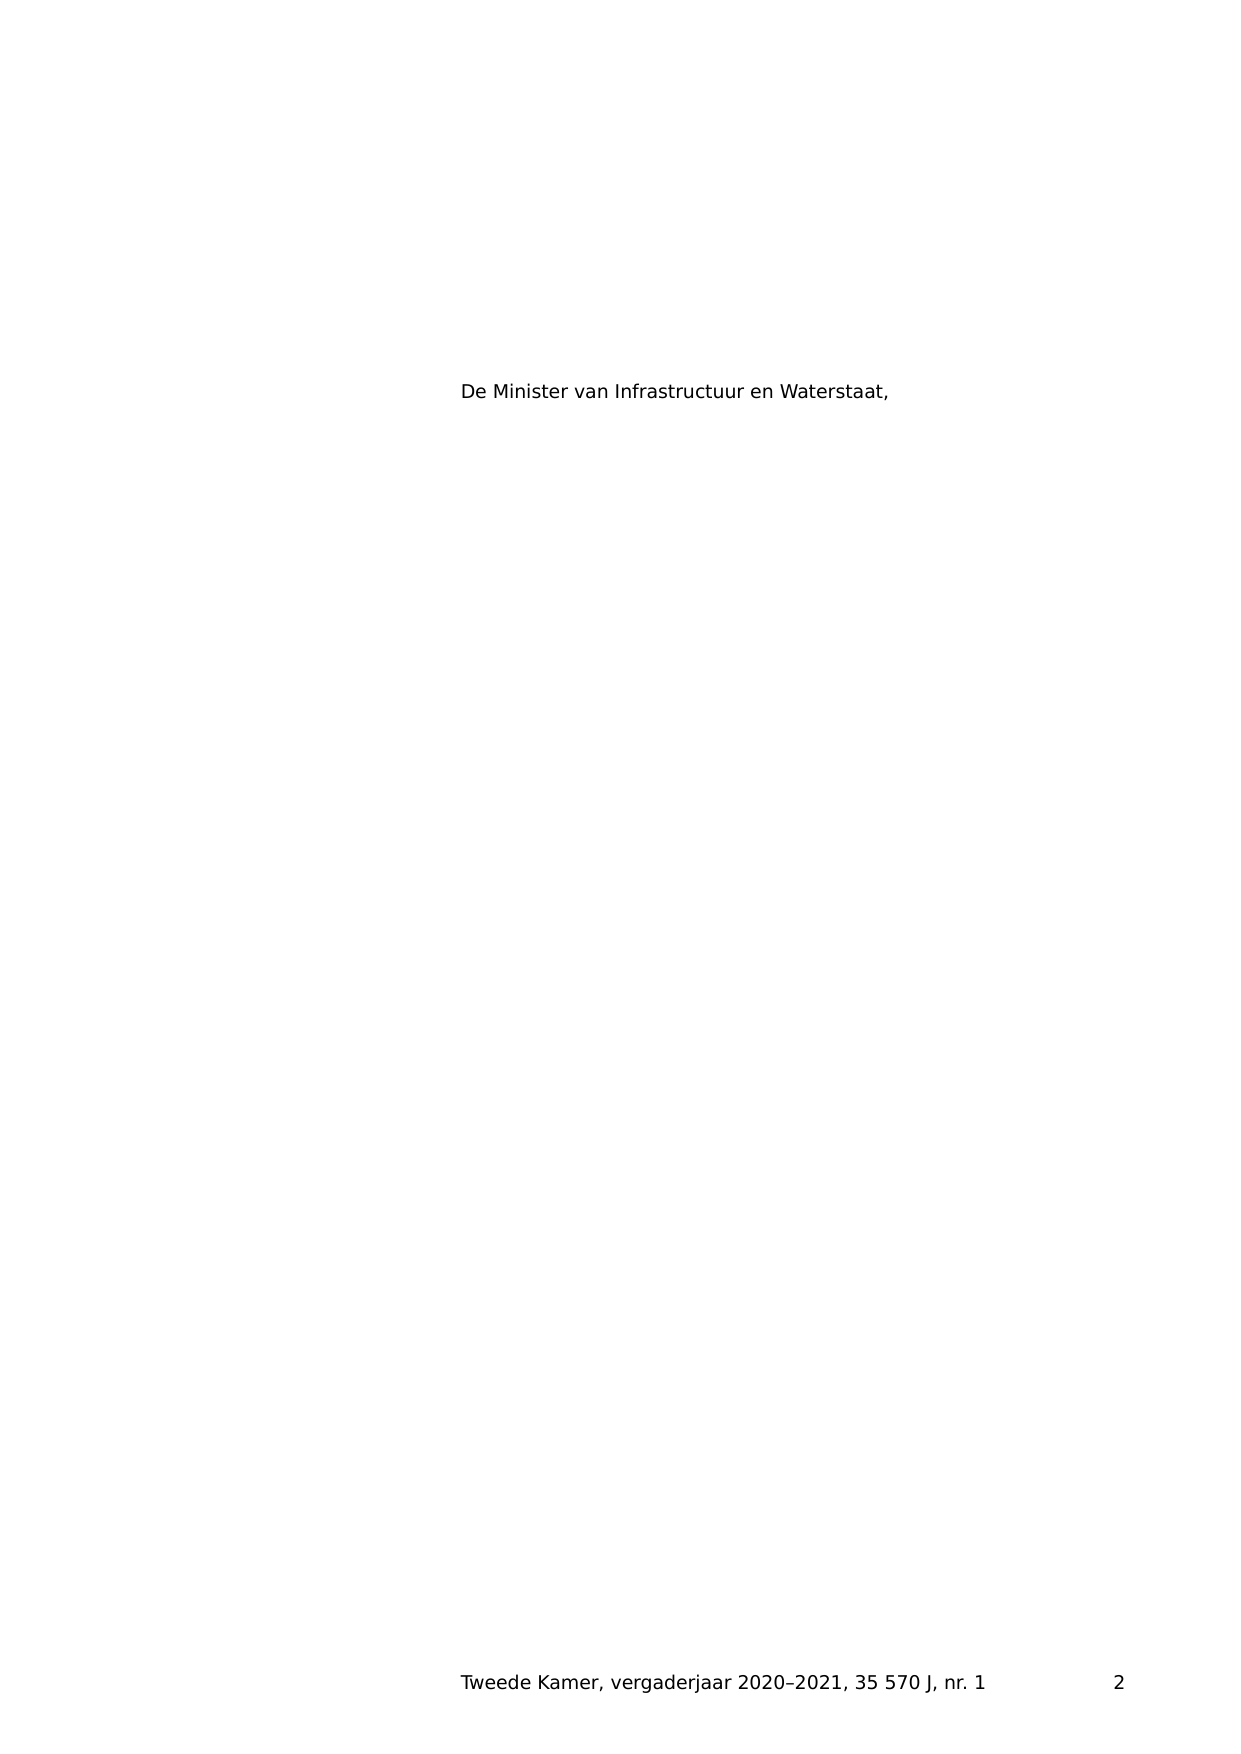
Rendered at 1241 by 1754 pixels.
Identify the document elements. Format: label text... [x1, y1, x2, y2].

text De Minister van Infrastructuur en Waterstaat, [461, 381, 1125, 403]
